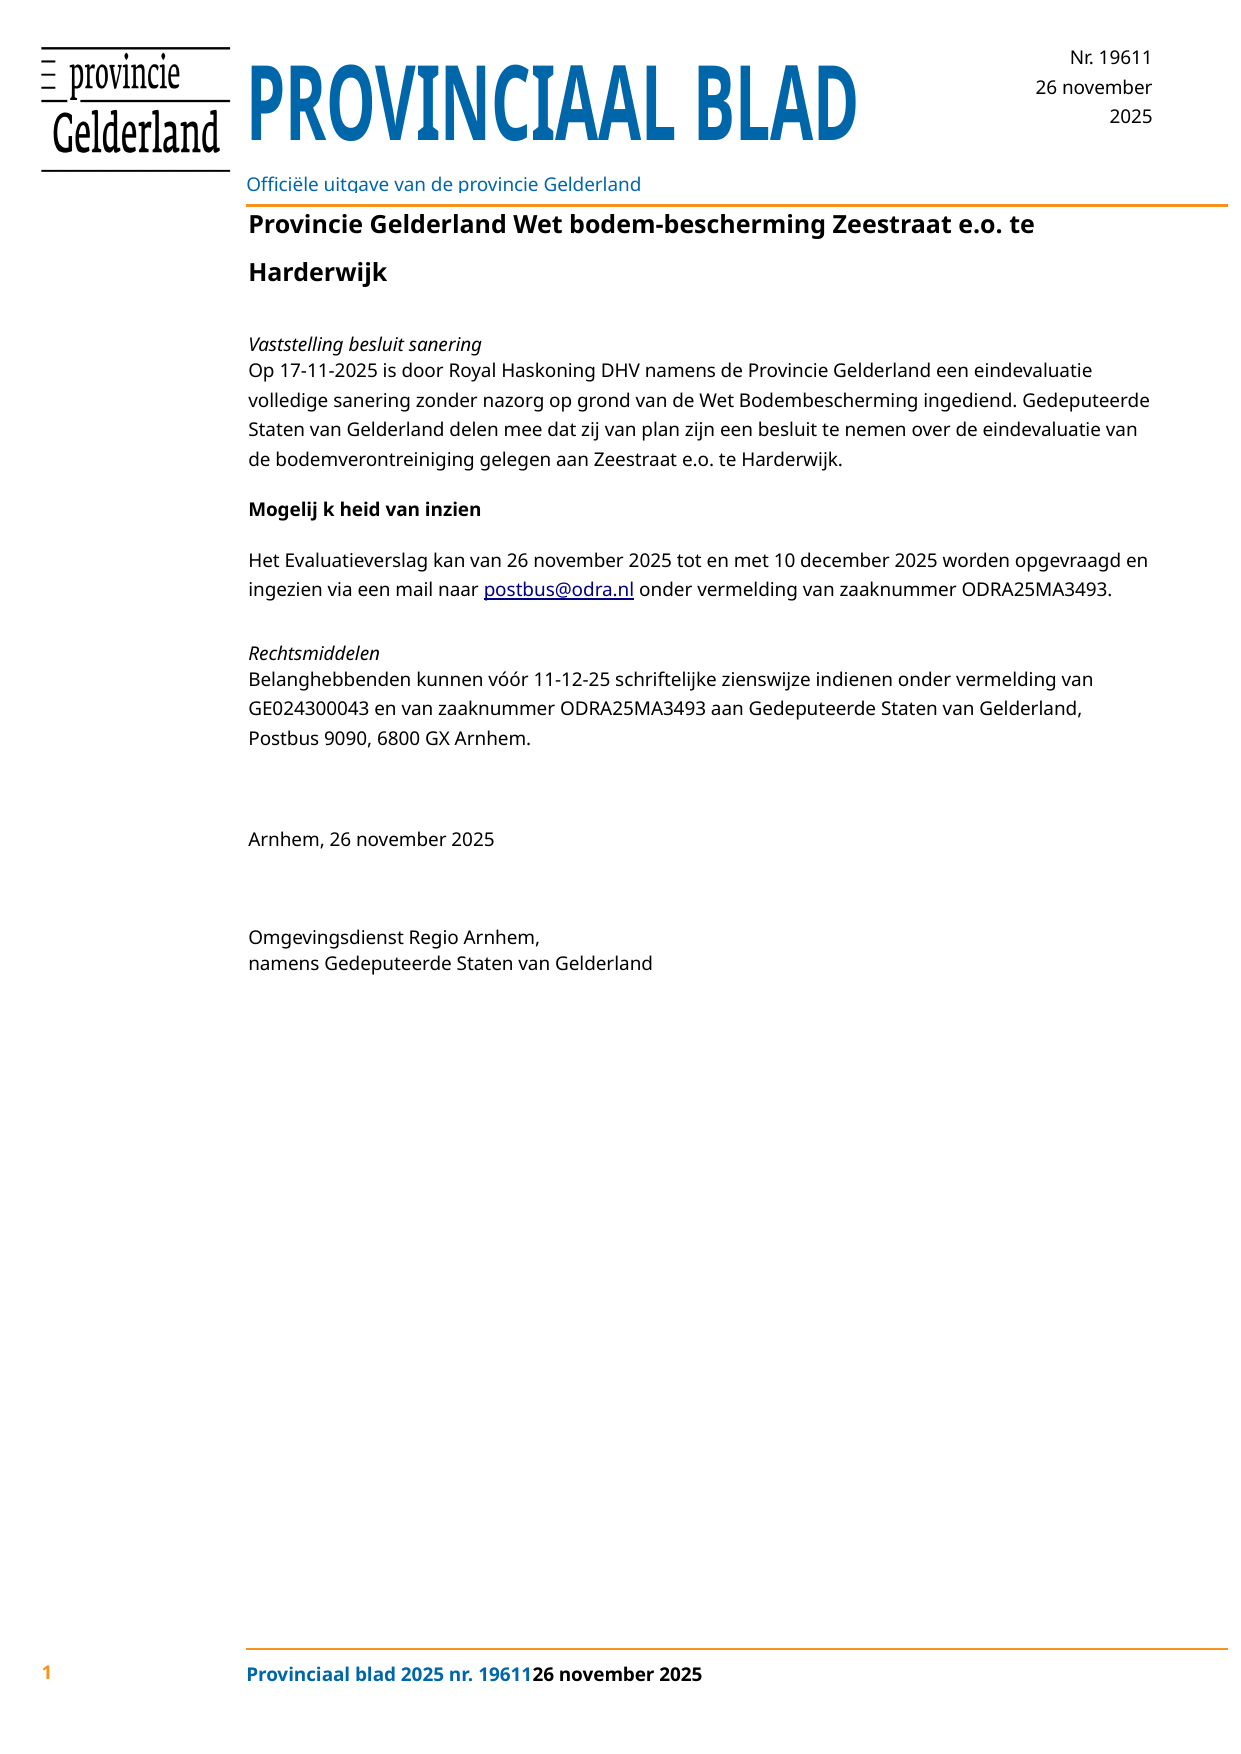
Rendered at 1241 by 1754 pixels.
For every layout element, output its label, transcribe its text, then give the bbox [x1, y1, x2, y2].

text Mogelij k heid van inzien [248, 496, 1152, 522]
picture [41, 47, 231, 172]
text Het Evaluatieverslag kan van 26 november 2025 tot en met 10 december 2025 worden opgevraagd en ingezien via een mail naar postbus@odra.nl onder vermelding van zaaknummer ODRA25MA3493. [248, 547, 1152, 602]
text Op 17-11-2025 is door Royal Haskoning DHV namens de Provincie Gelderland een eindevaluatie volledige sanering zonder nazorg op grond van de Wet Bodembescherming ingediend. Gedeputeerde Staten van Gelderland delen mee dat zij van plan zijn een besluit te nemen over de eindevaluatie van de bodemverontreiniging gelegen aan Zeestraat e.o. te Harderwijk. [248, 357, 1152, 472]
text namens Gedeputeerde Staten van Gelderland [248, 950, 1152, 976]
text Belanghebbenden kunnen vóór 11-12-25 schriftelijke zienswijze indienen onder vermelding van GE024300043 en van zaaknummer ODRA25MA3493 aan Gedeputeerde Staten van Gelderland, Postbus 9090, 6800 GX Arnhem. [248, 666, 1152, 751]
text Provincie Gelderland Wet bodem-bescherming Zeestraat e.o. te Harderwijk [248, 207, 1152, 288]
text Arnhem, 26 november 2025 [248, 826, 1152, 852]
text Rechtsmiddelen [248, 640, 1152, 666]
text Omgevingsdienst Regio Arnhem, [248, 924, 1152, 950]
text Vaststelling besluit sanering [248, 331, 1152, 357]
